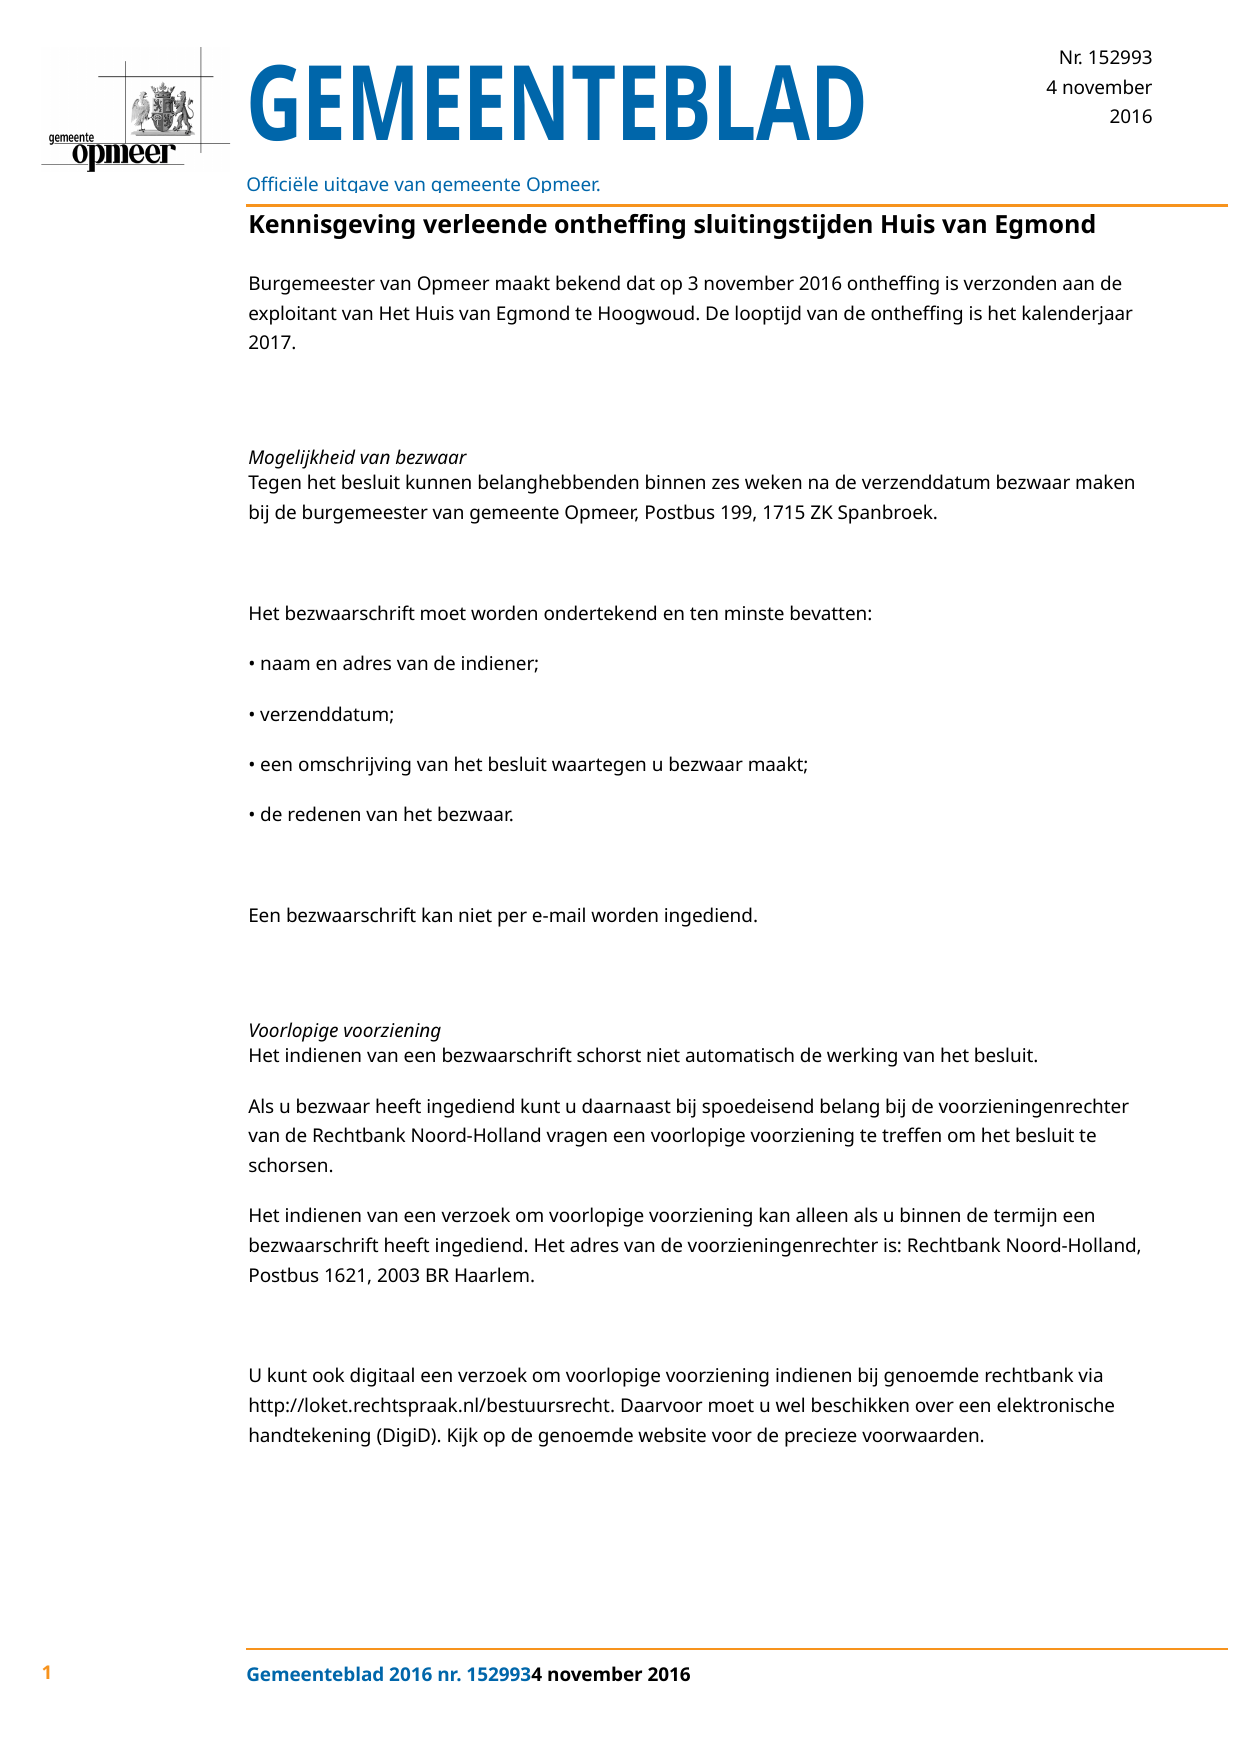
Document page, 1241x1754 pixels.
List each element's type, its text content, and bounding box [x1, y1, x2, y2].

text • een omschrijving van het besluit waartegen u bezwaar maakt; [248, 751, 1152, 777]
text Mogelijkheid van bezwaar [248, 444, 1152, 469]
text Het bezwaarschrift moet worden ondertekend en ten minste bevatten: [248, 600, 1152, 626]
picture [41, 47, 231, 172]
text U kunt ook digitaal een verzoek om voorlopige voorziening indienen bij genoemde rechtbank via http://loket.rechtspraak.nl/bestuursrecht. Daarvoor moet u wel beschikken over een elektronische handtekening (DigiD). Kijk op de genoemde website voor de precieze voorwaarden. [248, 1363, 1152, 1447]
text Het indienen van een verzoek om voorlopige voorziening kan alleen als u binnen de termijn een bezwaarschrift heeft ingediend. Het adres van de voorzieningenrechter is: Rechtbank Noord-Holland, Postbus 1621, 2003 BR Haarlem. [248, 1203, 1152, 1287]
text Voorlopige voorziening [248, 1017, 1152, 1043]
text Het indienen van een bezwaarschrift schorst niet automatisch de werking van het besluit. [248, 1043, 1152, 1068]
text Tegen het besluit kunnen belanghebbenden binnen zes weken na de verzenddatum bezwaar maken bij de burgemeester van gemeente Opmeer, Postbus 199, 1715 ZK Spanbroek. [248, 469, 1152, 525]
text • naam en adres van de indiener; [248, 650, 1152, 676]
text Kennisgeving verleende ontheffing sluitingstijden Huis van Egmond [248, 207, 1152, 241]
text Burgemeester van Opmeer maakt bekend dat op 3 november 2016 ontheffing is verzonden aan de exploitant van Het Huis van Egmond te Hoogwoud. De looptijd van de ontheffing is het kalenderjaar 2017. [248, 270, 1152, 355]
text Een bezwaarschrift kan niet per e-mail worden ingediend. [248, 902, 1152, 928]
text • verzenddatum; [248, 701, 1152, 727]
text • de redenen van het bezwaar. [248, 802, 1152, 827]
text Als u bezwaar heeft ingediend kunt u daarnaast bij spoedeisend belang bij de voorzieningenrechter van de Rechtbank Noord-Holland vragen een voorlopige voorziening te treffen om het besluit te schorsen. [248, 1093, 1152, 1178]
